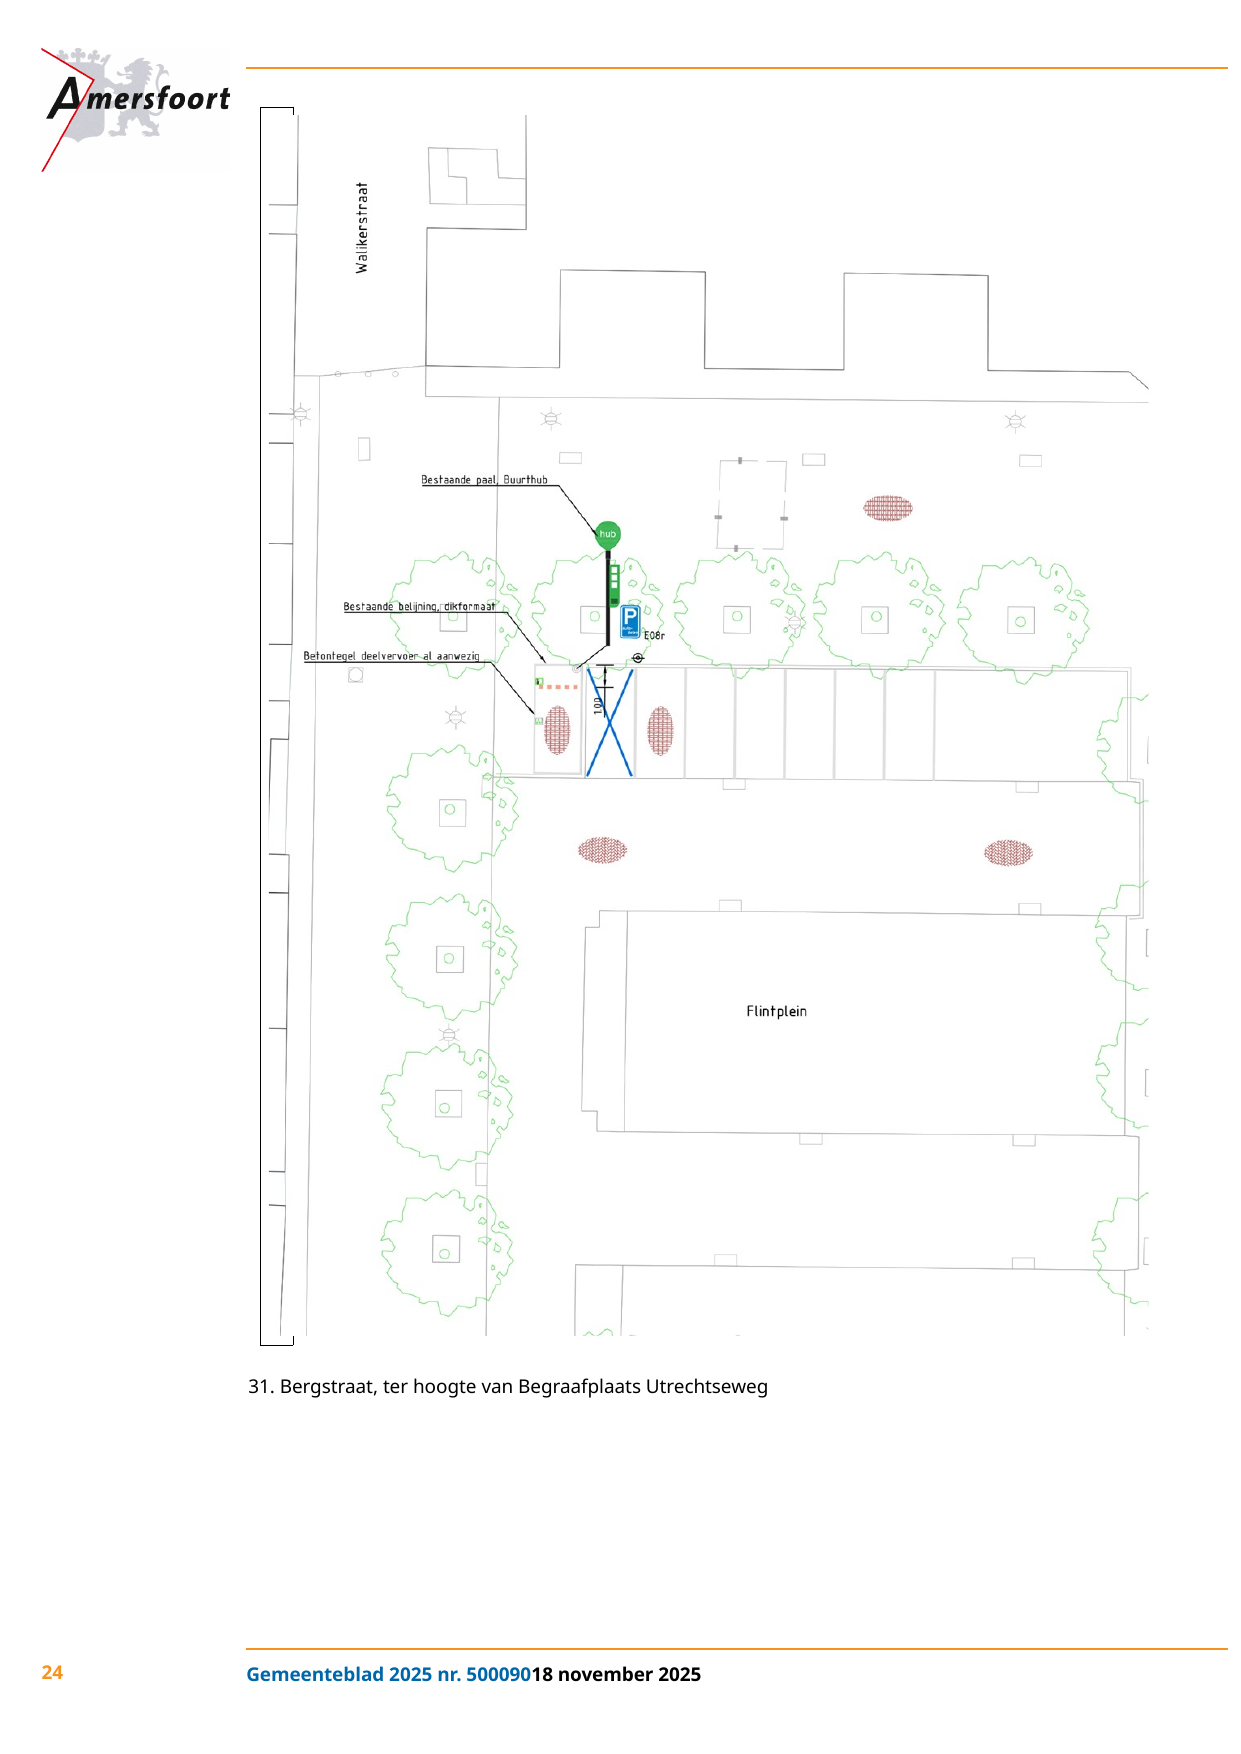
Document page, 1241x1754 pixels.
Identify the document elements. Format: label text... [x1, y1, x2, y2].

text 31. Bergstraat, ter hoogte van Begraafplaats Utrechtseweg [248, 1373, 1152, 1399]
picture [268, 115, 1149, 1336]
picture [41, 47, 231, 172]
